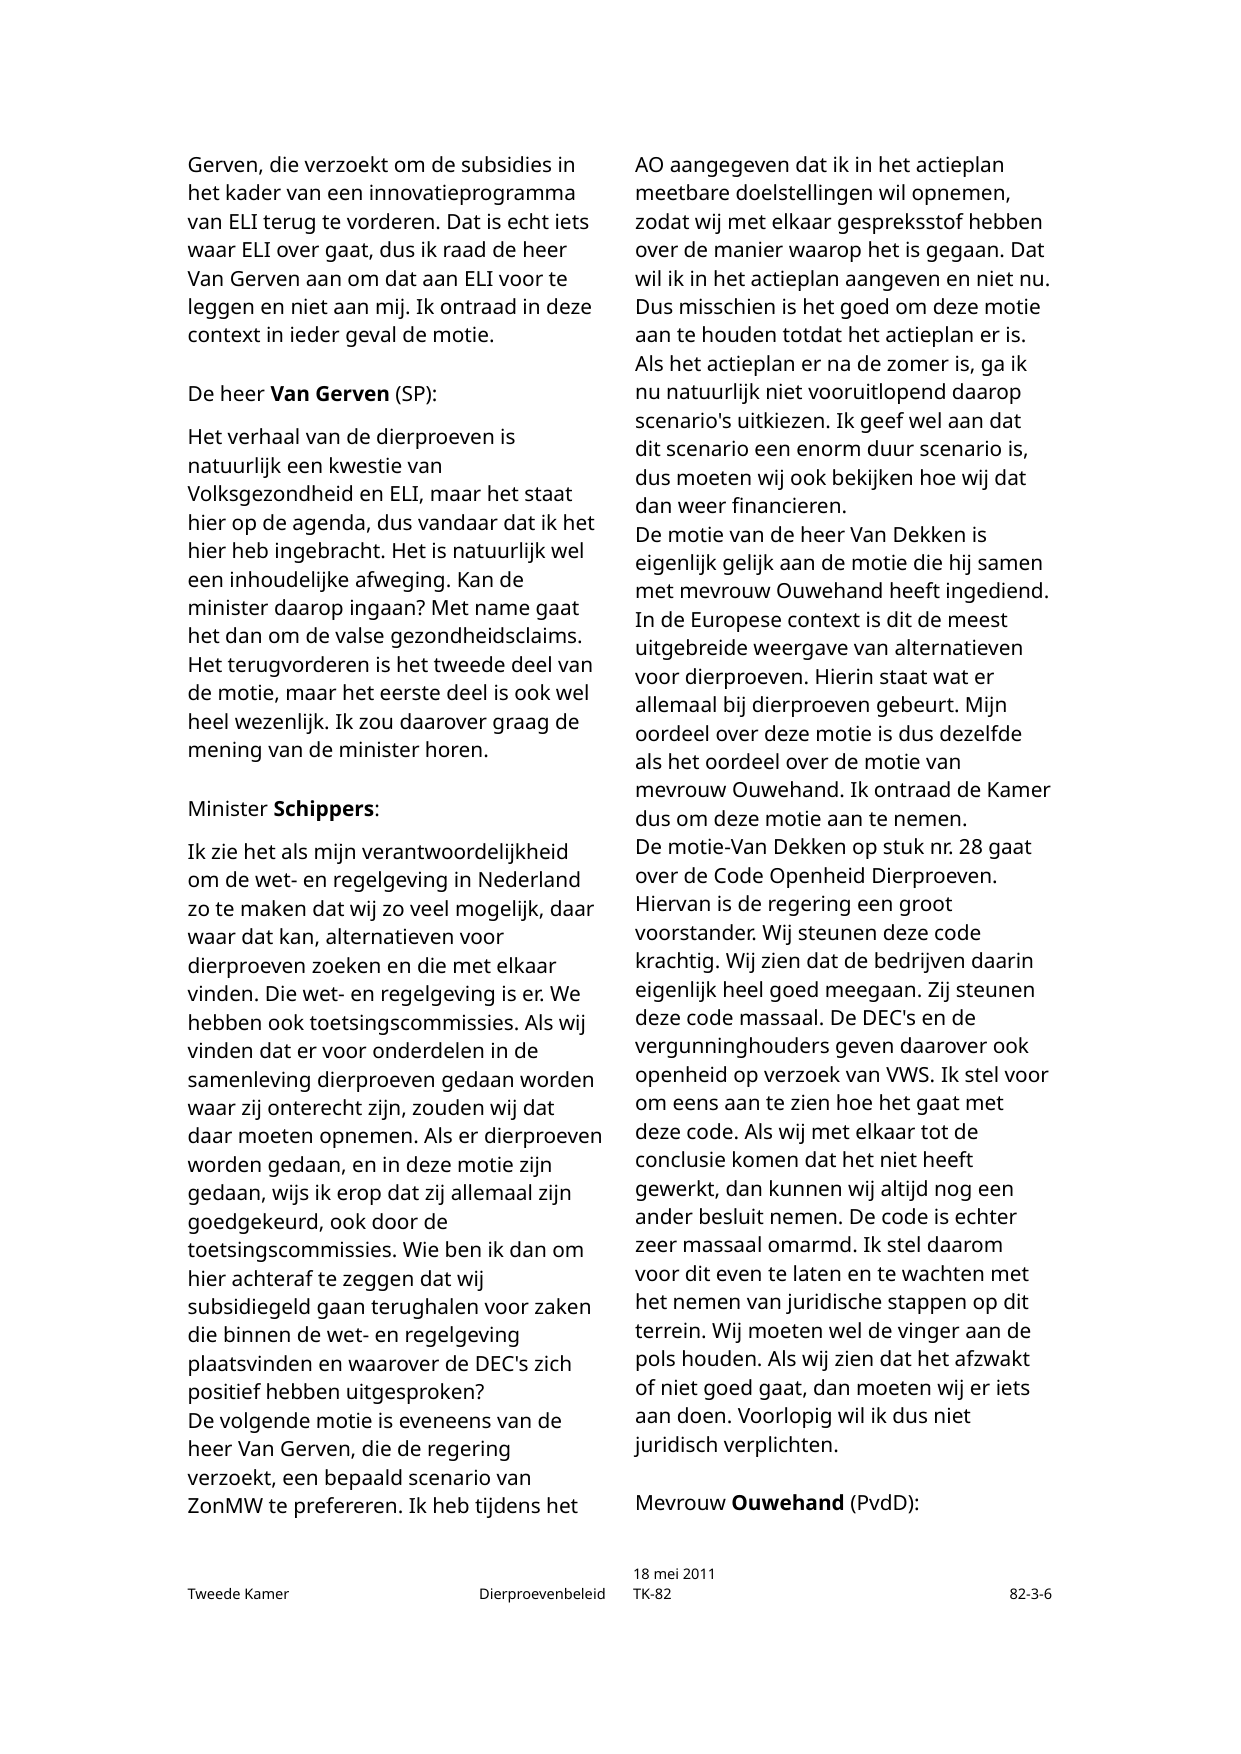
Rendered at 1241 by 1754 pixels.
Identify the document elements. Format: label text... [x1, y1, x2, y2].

text Gerven, die verzoekt om de subsidies in het kader van een innovatieprogramma van ELI terug te vorderen. Dat is echt iets waar ELI over gaat, dus ik raad de heer Van Gerven aan om dat aan ELI voor te leggen en niet aan mij. Ik ontraad in deze context in ieder geval de motie. [187, 150, 605, 349]
text AO aangegeven dat ik in het actieplan meetbare doelstellingen wil opnemen, zodat wij met elkaar gespreksstof hebben over de manier waarop het is gegaan. Dat wil ik in het actieplan aangeven en niet nu. Dus misschien is het goed om deze motie aan te houden totdat het actieplan er is. Als het actieplan er na de zomer is, ga ik nu natuurlijk niet vooruitlopend daarop scenario's uitkiezen. Ik geef wel aan dat dit scenario een enorm duur scenario is, dus moeten wij ook bekijken hoe wij dat dan weer financieren. [635, 150, 1053, 520]
text De heer Van Gerven (SP): [187, 379, 605, 407]
text Minister Schippers: [187, 794, 605, 822]
text De motie-Van Dekken op stuk nr. 28 gaat over de Code Openheid Dierproeven. Hiervan is de regering een groot voorstander. Wij steunen deze code krachtig. Wij zien dat de bedrijven daarin eigenlijk heel goed meegaan. Zij steunen deze code massaal. De DEC's en de vergunninghouders geven daarover ook openheid op verzoek van VWS. Ik stel voor om eens aan te zien hoe het gaat met deze code. Als wij met elkaar tot de conclusie komen dat het niet heeft gewerkt, dan kunnen wij altijd nog een ander besluit nemen. De code is echter zeer massaal omarmd. Ik stel daarom voor dit even te laten en te wachten met het nemen van juridische stappen op dit terrein. Wij moeten wel de vinger aan de pols houden. Als wij zien dat het afzwakt of niet goed gaat, dan moeten wij er iets aan doen. Voorlopig wil ik dus niet juridisch verplichten. [635, 832, 1053, 1458]
text De volgende motie is eveneens van de heer Van Gerven, die de regering verzoekt, een bepaald scenario van ZonMW te prefereren. Ik heb tijdens het [187, 1406, 605, 1520]
text De motie van de heer Van Dekken is eigenlijk gelijk aan de motie die hij samen met mevrouw Ouwehand heeft ingediend. In de Europese context is dit de meest uitgebreide weergave van alternatieven voor dierproeven. Hierin staat wat er allemaal bij dierproeven gebeurt. Mijn oordeel over deze motie is dus dezelfde als het oordeel over de motie van mevrouw Ouwehand. Ik ontraad de Kamer dus om deze motie aan te nemen. [635, 520, 1053, 832]
text Het verhaal van de dierproeven is natuurlijk een kwestie van Volksgezondheid en ELI, maar het staat hier op de agenda, dus vandaar dat ik het hier heb ingebracht. Het is natuurlijk wel een inhoudelijke afweging. Kan de minister daarop ingaan? Met name gaat het dan om de valse gezondheidsclaims. Het terugvorderen is het tweede deel van de motie, maar het eerste deel is ook wel heel wezenlijk. Ik zou daarover graag de mening van de minister horen. [187, 422, 605, 764]
text Mevrouw Ouwehand (PvdD): [635, 1488, 1053, 1517]
text Ik zie het als mijn verantwoordelijkheid om de wet- en regelgeving in Nederland zo te maken dat wij zo veel mogelijk, daar waar dat kan, alternatieven voor dierproeven zoeken en die met elkaar vinden. Die wet- en regelgeving is er. We hebben ook toetsingscommissies. Als wij vinden dat er voor onderdelen in de samenleving dierproeven gedaan worden waar zij onterecht zijn, zouden wij dat daar moeten opnemen. Als er dierproeven worden gedaan, en in deze motie zijn gedaan, wijs ik erop dat zij allemaal zijn goedgekeurd, ook door de toetsingscommissies. Wie ben ik dan om hier achteraf te zeggen dat wij subsidiegeld gaan terughalen voor zaken die binnen de wet- en regelgeving plaatsvinden en waarover de DEC's zich positief hebben uitgesproken? [187, 837, 605, 1406]
